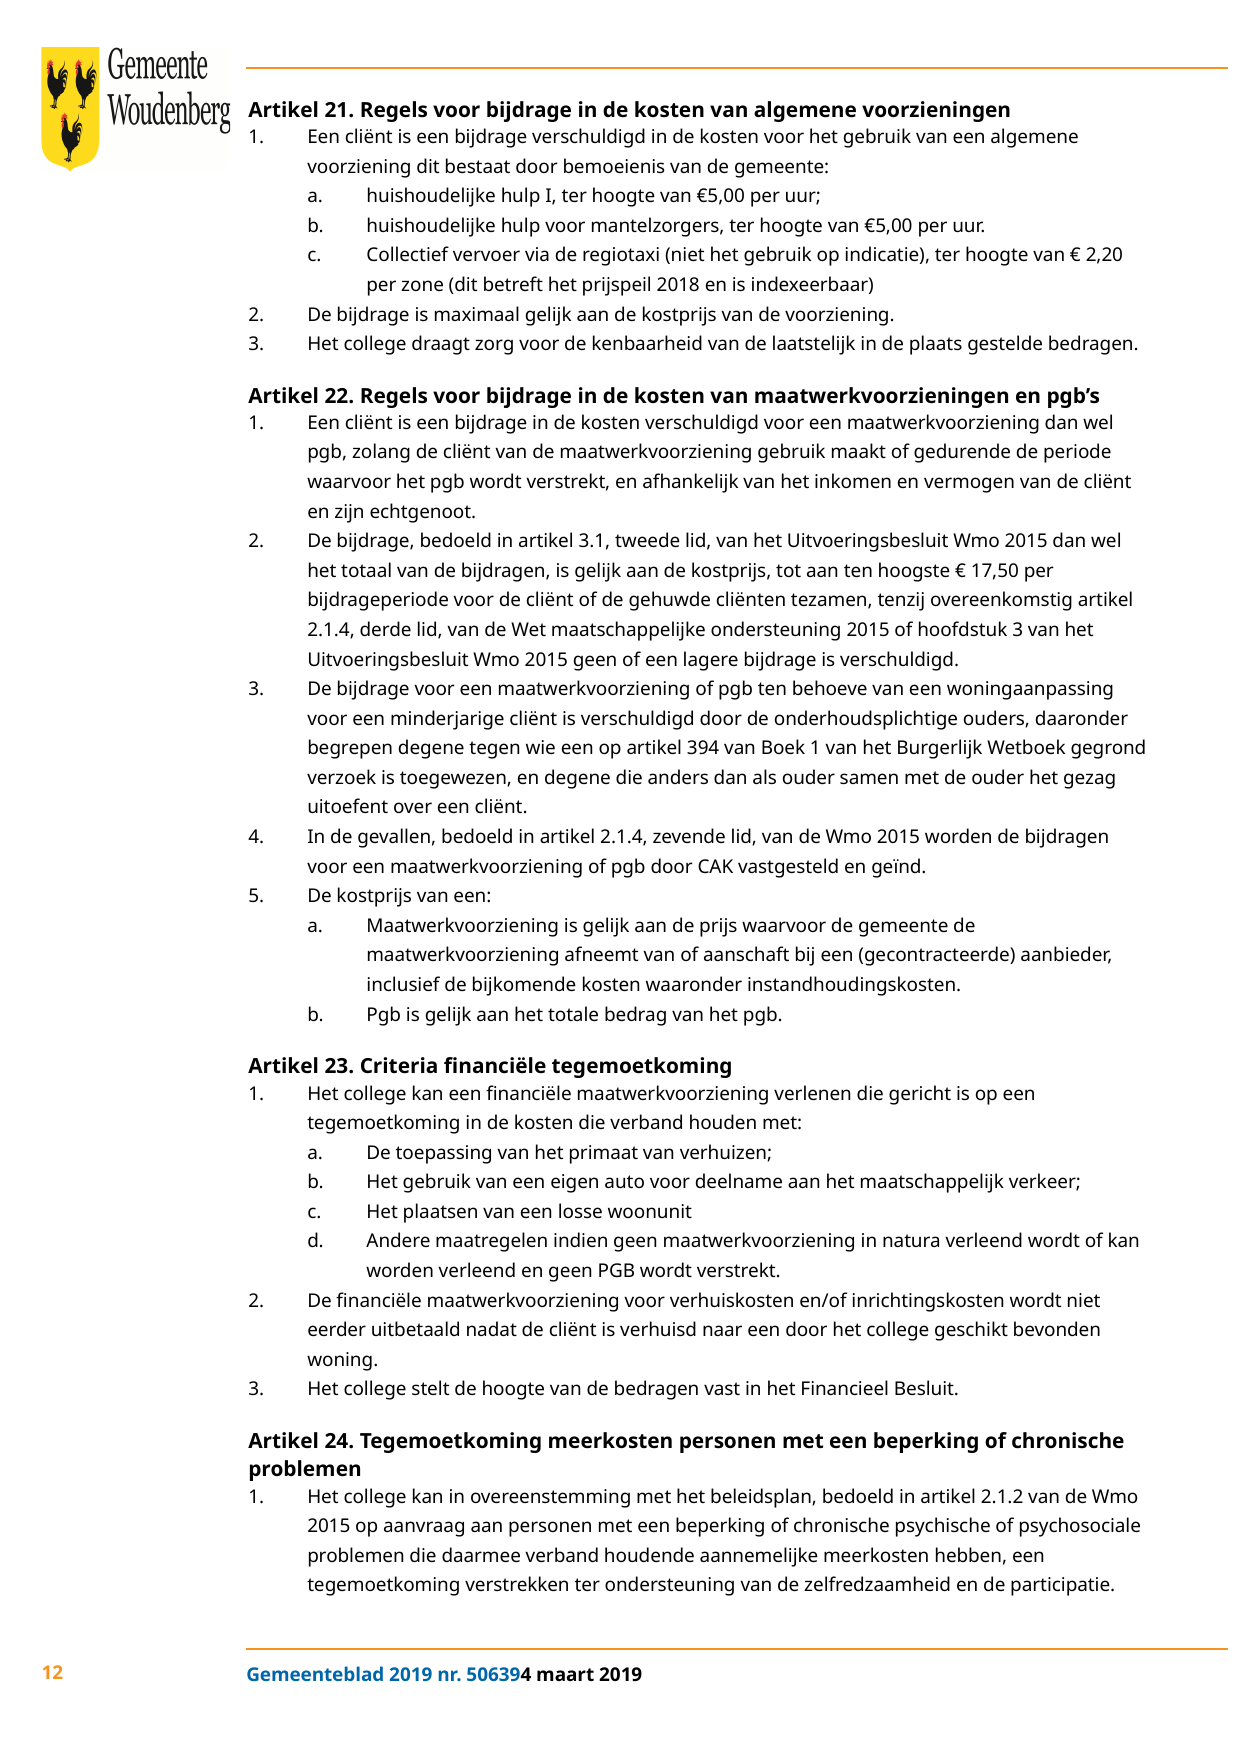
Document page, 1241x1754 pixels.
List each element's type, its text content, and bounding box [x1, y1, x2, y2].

list Andere maatregelen indien geen maatwerkvoorziening in natura verleend wordt of kan worden verleend en geen PGB wordt verstrekt. [307, 1228, 1152, 1283]
list Het college kan een financiële maatwerkvoorziening verlenen die gericht is op een tegemoetkoming in de kosten die verband houden met: [248, 1080, 1152, 1135]
list Het college kan in overeenstemming met het beleidsplan, bedoeld in artikel 2.1.2 van de Wmo 2015 op aanvraag aan personen met een beperking of chronische psychische of psychosociale problemen die daarmee verband houdende aannemelijke meerkosten hebben, een tegemoetkoming verstrekken ter ondersteuning van de zelfredzaamheid en de participatie. [248, 1483, 1152, 1597]
list De bijdrage, bedoeld in artikel 3.1, tweede lid, van het Uitvoeringsbesluit Wmo 2015 dan wel het totaal van de bijdragen, is gelijk aan de kostprijs, tot aan ten hoogste € 17,50 per bijdrageperiode voor de cliënt of de gehuwde cliënten tezamen, tenzij overeenkomstig artikel 2.1.4, derde lid, van de Wet maatschappelijke ondersteuning 2015 of hoofdstuk 3 van het Uitvoeringsbesluit Wmo 2015 geen of een lagere bijdrage is verschuldigd. [248, 527, 1152, 672]
list De kostprijs van een: [248, 882, 1152, 908]
list De toepassing van het primaat van verhuizen; [307, 1139, 1152, 1164]
list Het college draagt zorg voor de kenbaarheid van de laatstelijk in de plaats gestelde bedragen. [248, 330, 1152, 356]
text Artikel 23. Criteria financiële tegemoetkoming [248, 1051, 1152, 1080]
list Een cliënt is een bijdrage verschuldigd in de kosten voor het gebruik van een algemene voorziening dit bestaat door bemoeienis van de gemeente: [248, 123, 1152, 178]
list huishoudelijke hulp voor mantelzorgers, ter hoogte van €5,00 per uur. [307, 212, 1152, 238]
list Een cliënt is een bijdrage in de kosten verschuldigd voor een maatwerkvoorziening dan wel pgb, zolang de cliënt van de maatwerkvoorziening gebruik maakt of gedurende de periode waarvoor het pgb wordt verstrekt, en afhankelijk van het inkomen en vermogen van de cliënt en zijn echtgenoot. [248, 409, 1152, 524]
list De financiële maatwerkvoorziening voor verhuiskosten en/of inrichtingskosten wordt niet eerder uitbetaald nadat de cliënt is verhuisd naar een door het college geschikt bevonden woning. [248, 1287, 1152, 1372]
picture [41, 47, 231, 172]
text Artikel 24. Tegemoetkoming meerkosten personen met een beperking of chronische problemen [248, 1426, 1152, 1483]
list Collectief vervoer via de regiotaxi (niet het gebruik op indicatie), ter hoogte van € 2,20 per zone (dit betreft het prijspeil 2018 en is indexeerbaar) [307, 242, 1152, 297]
list De bijdrage voor een maatwerkvoorziening of pgb ten behoeve van een woningaanpassing voor een minderjarige cliënt is verschuldigd door de onderhoudsplichtige ouders, daaronder begrepen degene tegen wie een op artikel 394 van Boek 1 van het Burgerlijk Wetboek gegrond verzoek is toegewezen, en degene die anders dan als ouder samen met de ouder het gezag uitoefent over een cliënt. [248, 675, 1152, 819]
text Artikel 21. Regels voor bijdrage in de kosten van algemene voorzieningen [248, 95, 1152, 123]
list huishoudelijke hulp I, ter hoogte van €5,00 per uur; [307, 182, 1152, 208]
list In de gevallen, bedoeld in artikel 2.1.4, zevende lid, van de Wmo 2015 worden de bijdragen voor een maatwerkvoorziening of pgb door CAK vastgesteld en geïnd. [248, 823, 1152, 879]
list Het plaatsen van een losse woonunit [307, 1198, 1152, 1224]
list Het college stelt de hoogte van de bedragen vast in het Financieel Besluit. [248, 1376, 1152, 1401]
list Maatwerkvoorziening is gelijk aan de prijs waarvoor de gemeente de maatwerkvoorziening afneemt van of aanschaft bij een (gecontracteerde) aanbieder, inclusief de bijkomende kosten waaronder instandhoudingskosten. [307, 912, 1152, 997]
text Artikel 22. Regels voor bijdrage in de kosten van maatwerkvoorzieningen en pgb’s [248, 381, 1152, 409]
list Pgb is gelijk aan het totale bedrag van het pgb. [307, 1001, 1152, 1027]
list De bijdrage is maximaal gelijk aan de kostprijs van de voorziening. [248, 301, 1152, 326]
list Het gebruik van een eigen auto voor deelname aan het maatschappelijk verkeer; [307, 1168, 1152, 1194]
